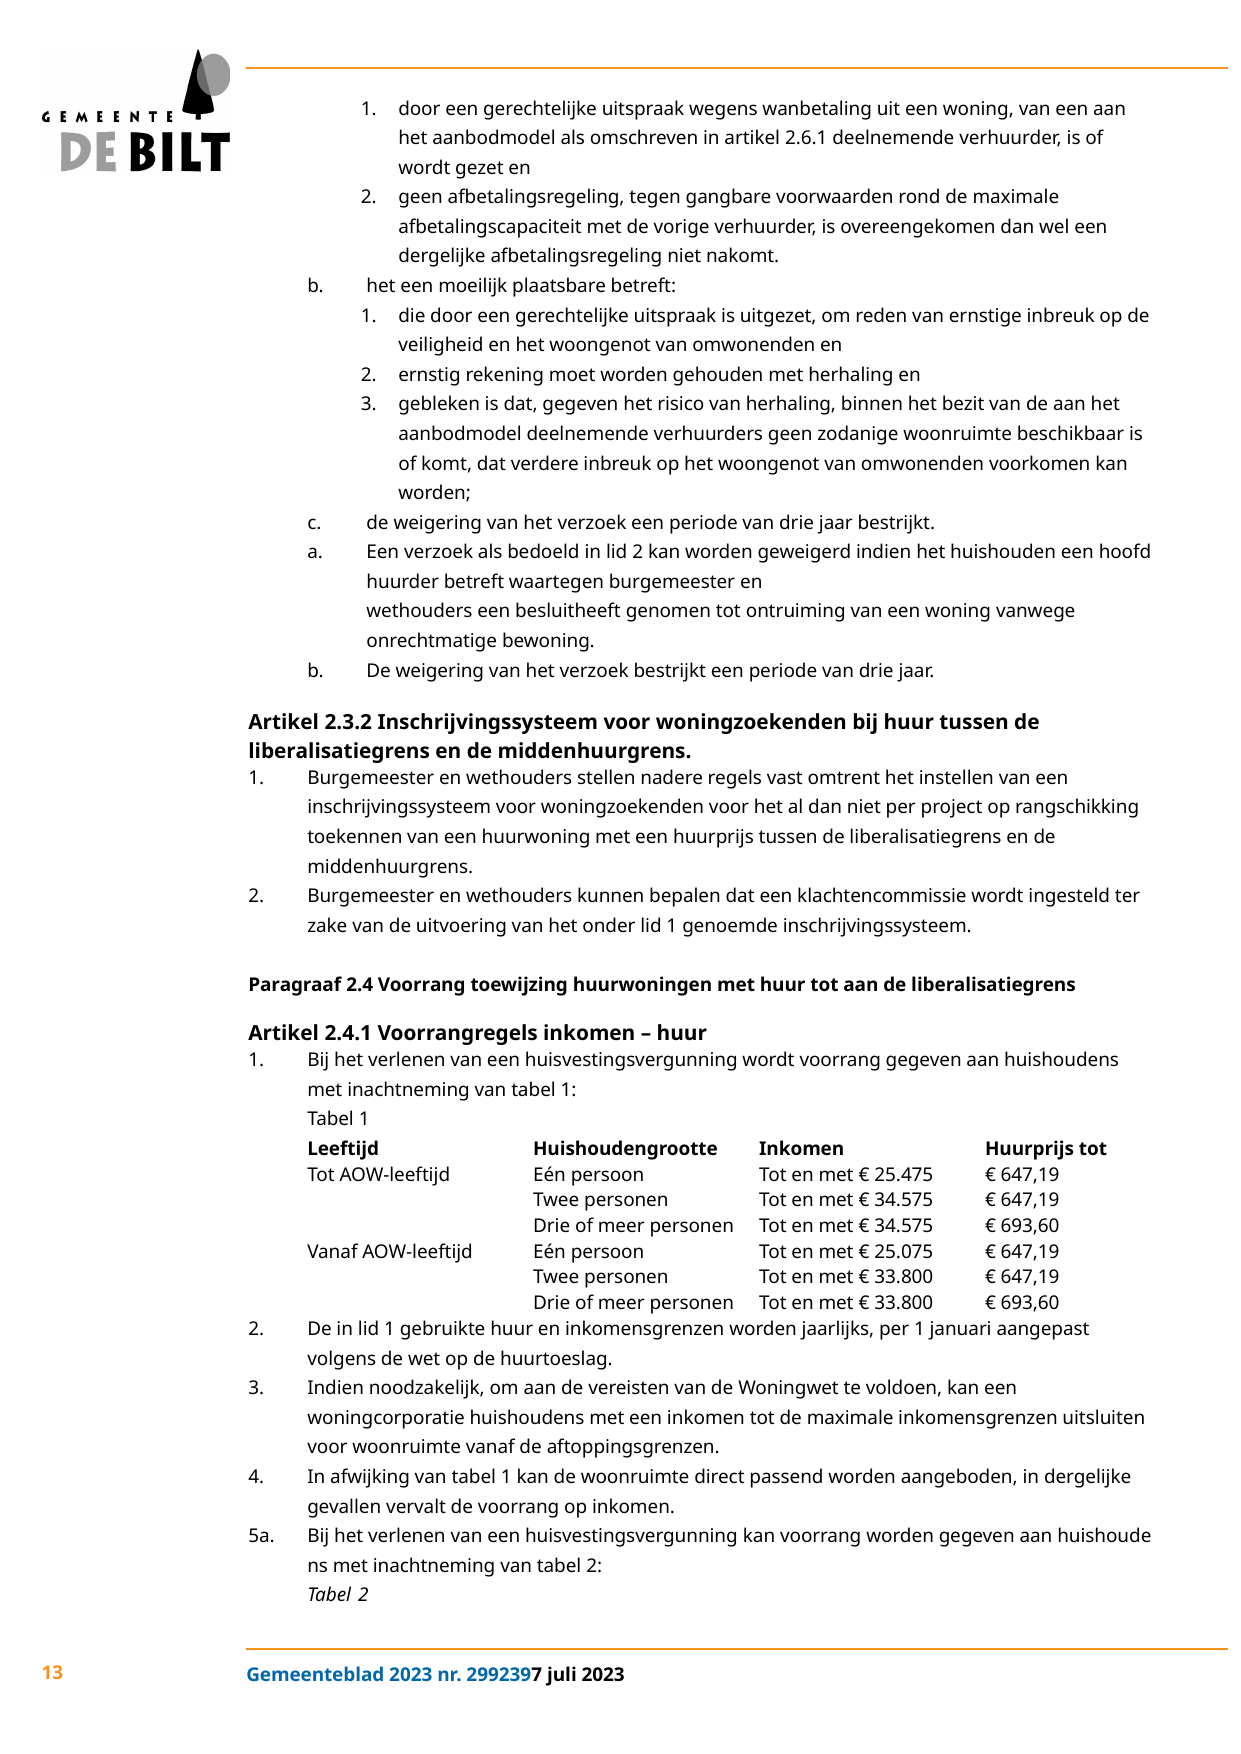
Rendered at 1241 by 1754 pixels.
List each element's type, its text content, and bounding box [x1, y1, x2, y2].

list De in lid 1 gebruikte huur en inkomensgrenzen worden jaarlijks, per 1 januari aangepast volgens de wet op de huurtoeslag. [248, 1315, 1152, 1371]
list Burgemeester en wethouders kunnen bepalen dat een klachtencommissie wordt ingesteld ter zake van de uitvoering van het onder lid 1 genoemde inschrijvingssysteem. [248, 882, 1152, 938]
table_cell € 647,19 [985, 1264, 1211, 1289]
list Indien noodzakelijk, om aan de vereisten van de Woningwet te voldoen, kan een woningcorporatie huishoudens met een inkomen tot de maximale inkomensgrenzen uitsluiten voor woonruimte vanaf de aftoppingsgrenzen. [248, 1374, 1152, 1459]
list het een moeilijk plaatsbare betreft: [307, 272, 1152, 298]
table_cell Tot en met € 34.575 [759, 1212, 985, 1238]
table_cell € 647,19 [985, 1161, 1211, 1187]
list In afwijking van tabel 1 kan de woonruimte direct passend worden aangeboden, in dergelijke gevallen vervalt de voorrang op inkomen. [248, 1463, 1152, 1518]
table_header Huishoudengrootte [533, 1135, 759, 1161]
list gebleken is dat, gegeven het risico van herhaling, binnen het bezit van de aan het aanbodmodel deelnemende verhuurders geen zodanige woonruimte beschikbaar is of komt, dat verdere inbreuk op het woongenot van omwonenden voorkomen kan worden; [361, 391, 1152, 505]
table_cell € 647,19 [985, 1187, 1211, 1212]
text Paragraaf 2.4 Voorrang toewijzing huurwoningen met huur tot aan de liberalisatiegrens [248, 971, 1152, 997]
table_cell Tot en met € 34.575 [759, 1187, 985, 1212]
list door een gerechtelijke uitspraak wegens wanbetaling uit een woning, van een aan het aanbodmodel als omschreven in artikel 2.6.1 deelnemende verhuurder, is of wordt gezet en [361, 95, 1152, 180]
table_header Inkomen [759, 1135, 985, 1161]
table_cell € 693,60 [985, 1290, 1211, 1315]
list Bij het verlenen van een huisvestingsvergunning wordt voorrang gegeven aan huishoudens met inachtneming van tabel 1: [248, 1046, 1152, 1102]
list die door een gerechtelijke uitspraak is uitgezet, om reden van ernstige inbreuk op de veiligheid en het woongenot van omwonenden en [361, 302, 1152, 357]
list geen afbetalingsregeling, tegen gangbare voorwaarden rond de maximale afbetalingscapaciteit met de vorige verhuurder, is overeengekomen dan wel een dergelijke afbetalingsregeling niet nakomt. [361, 183, 1152, 268]
table_header Huurprijs tot [985, 1135, 1211, 1161]
text Artikel 2.3.2 Inschrijvingssysteem voor woningzoekenden bij huur tussen de liberalisatiegrens en de middenhuurgrens. [248, 707, 1152, 764]
list de weigering van het verzoek een periode van drie jaar bestrijkt. [307, 509, 1152, 535]
table_cell Tot AOW-leeftijd [307, 1161, 533, 1238]
table_cell Vanaf AOW-leeftijd [307, 1238, 533, 1315]
list Burgemeester en wethouders stellen nadere regels vast omtrent het instellen van een inschrijvingssysteem voor woningzoekenden voor het al dan niet per project op rangschikking toekennen van een huurwoning met een huurprijs tussen de liberalisatiegrens en de middenhuurgrens. [248, 764, 1152, 879]
list De weigering van het verzoek bestrijkt een periode van drie jaar. [307, 657, 1152, 683]
table_cell € 647,19 [985, 1238, 1211, 1264]
table_cell Tot en met € 25.075 [759, 1238, 985, 1264]
list Bij het verlenen van een huisvestingsvergunning kan voorrang worden gegeven aan huishoudens met inachtneming van tabel 2: [248, 1522, 1152, 1578]
table_cell Tot en met € 33.800 [759, 1264, 985, 1289]
table_cell Twee personen [533, 1264, 759, 1289]
list Een verzoek als bedoeld in lid 2 kan worden geweigerd indien het huishouden een hoofdhuurder betreft waartegen burgemeester en wethouders een besluitheeft genomen tot ontruiming van een woning vanwege onrechtmatige bewoning. [307, 538, 1152, 653]
table_header Leeftijd [307, 1135, 533, 1161]
table_cell € 693,60 [985, 1212, 1211, 1238]
table_cell Tot en met € 33.800 [759, 1290, 985, 1315]
list Tabel 2 [248, 1582, 1152, 1607]
list Tabel 1 [248, 1105, 1152, 1131]
text Artikel 2.4.1 Voorrangregels inkomen – huur [248, 1018, 1152, 1046]
picture [41, 47, 231, 172]
table_cell Drie of meer personen [533, 1212, 759, 1238]
table_cell Twee personen [533, 1187, 759, 1212]
table_cell Drie of meer personen [533, 1290, 759, 1315]
table_cell Eén persoon [533, 1238, 759, 1264]
list ernstig rekening moet worden gehouden met herhaling en [361, 361, 1152, 387]
table_cell Eén persoon [533, 1161, 759, 1187]
table_cell Tot en met € 25.475 [759, 1161, 985, 1187]
